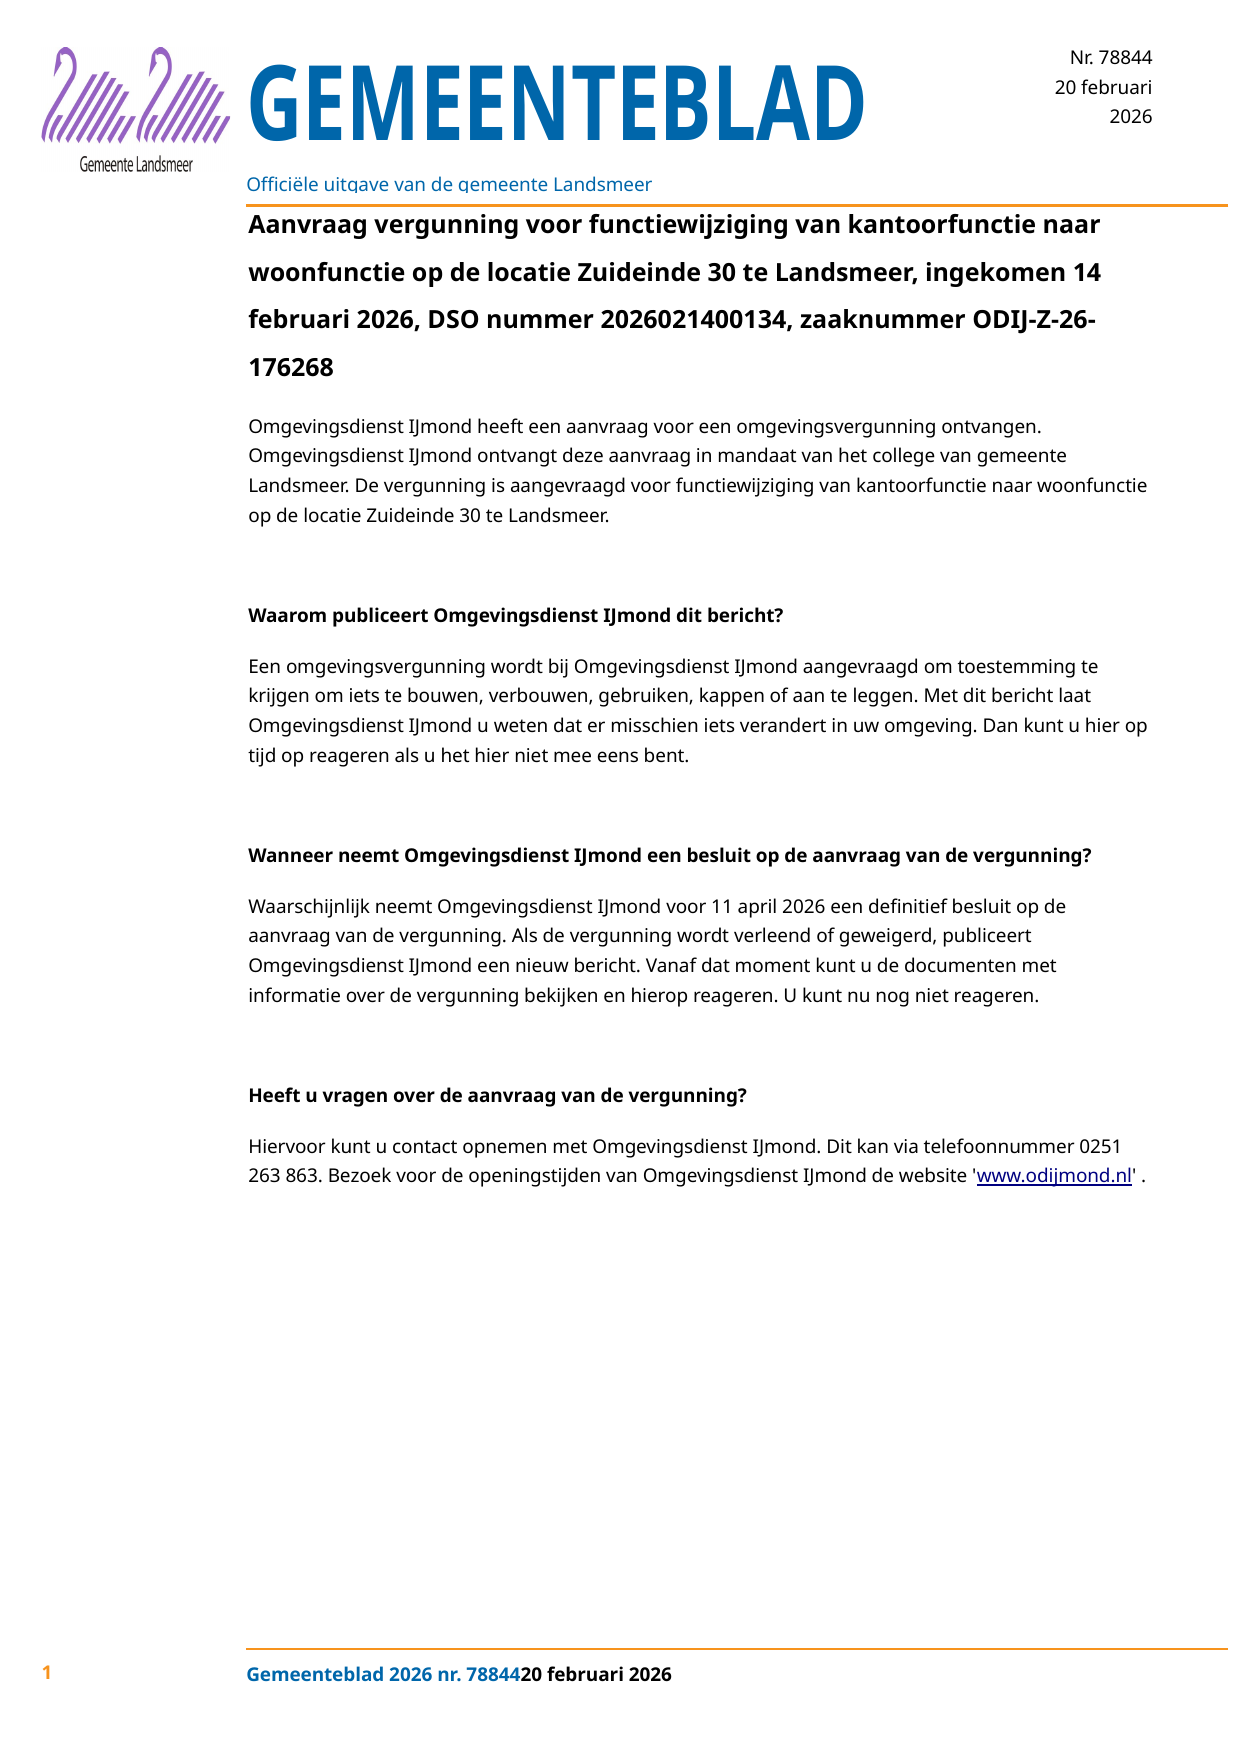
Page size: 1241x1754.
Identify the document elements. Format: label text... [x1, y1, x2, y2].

text Een omgevingsvergunning wordt bij Omgevingsdienst IJmond aangevraagd om toestemming te krijgen om iets te bouwen, verbouwen, gebruiken, kappen of aan te leggen. Met dit bericht laat Omgevingsdienst IJmond u weten dat er misschien iets verandert in uw omgeving. Dan kunt u hier op tijd op reageren als u het hier niet mee eens bent. [248, 653, 1152, 768]
text Waarom publiceert Omgevingsdienst IJmond dit bericht? [248, 603, 1152, 628]
text Hiervoor kunt u contact opnemen met Omgevingsdienst IJmond. Dit kan via telefoonnummer 0251 263 863. Bezoek voor de openingstijden van Omgevingsdienst IJmond de website 'www.odijmond.nl' . [248, 1133, 1152, 1188]
text Omgevingsdienst IJmond heeft een aanvraag voor een omgevingsvergunning ontvangen. Omgevingsdienst IJmond ontvangt deze aanvraag in mandaat van het college van gemeente Landsmeer. De vergunning is aangevraagd voor functiewijziging van kantoorfunctie naar woonfunctie op de locatie Zuideinde 30 te Landsmeer. [248, 413, 1152, 528]
text Wanneer neemt Omgevingsdienst IJmond een besluit op de aanvraag van de vergunning? [248, 843, 1152, 868]
picture [41, 47, 231, 172]
text Waarschijnlijk neemt Omgevingsdienst IJmond voor 11 april 2026 een definitief besluit op de aanvraag van de vergunning. Als de vergunning wordt verleend of geweigerd, publiceert Omgevingsdienst IJmond een nieuw bericht. Vanaf dat moment kunt u de documenten met informatie over de vergunning bekijken en hierop reageren. U kunt nu nog niet reageren. [248, 893, 1152, 1008]
text Aanvraag vergunning voor functiewijziging van kantoorfunctie naar woonfunctie op de locatie Zuideinde 30 te Landsmeer, ingekomen 14 februari 2026, DSO nummer 2026021400134, zaaknummer ODIJ-Z-26-176268 [248, 207, 1152, 384]
text Heeft u vragen over de aanvraag van de vergunning? [248, 1083, 1152, 1108]
